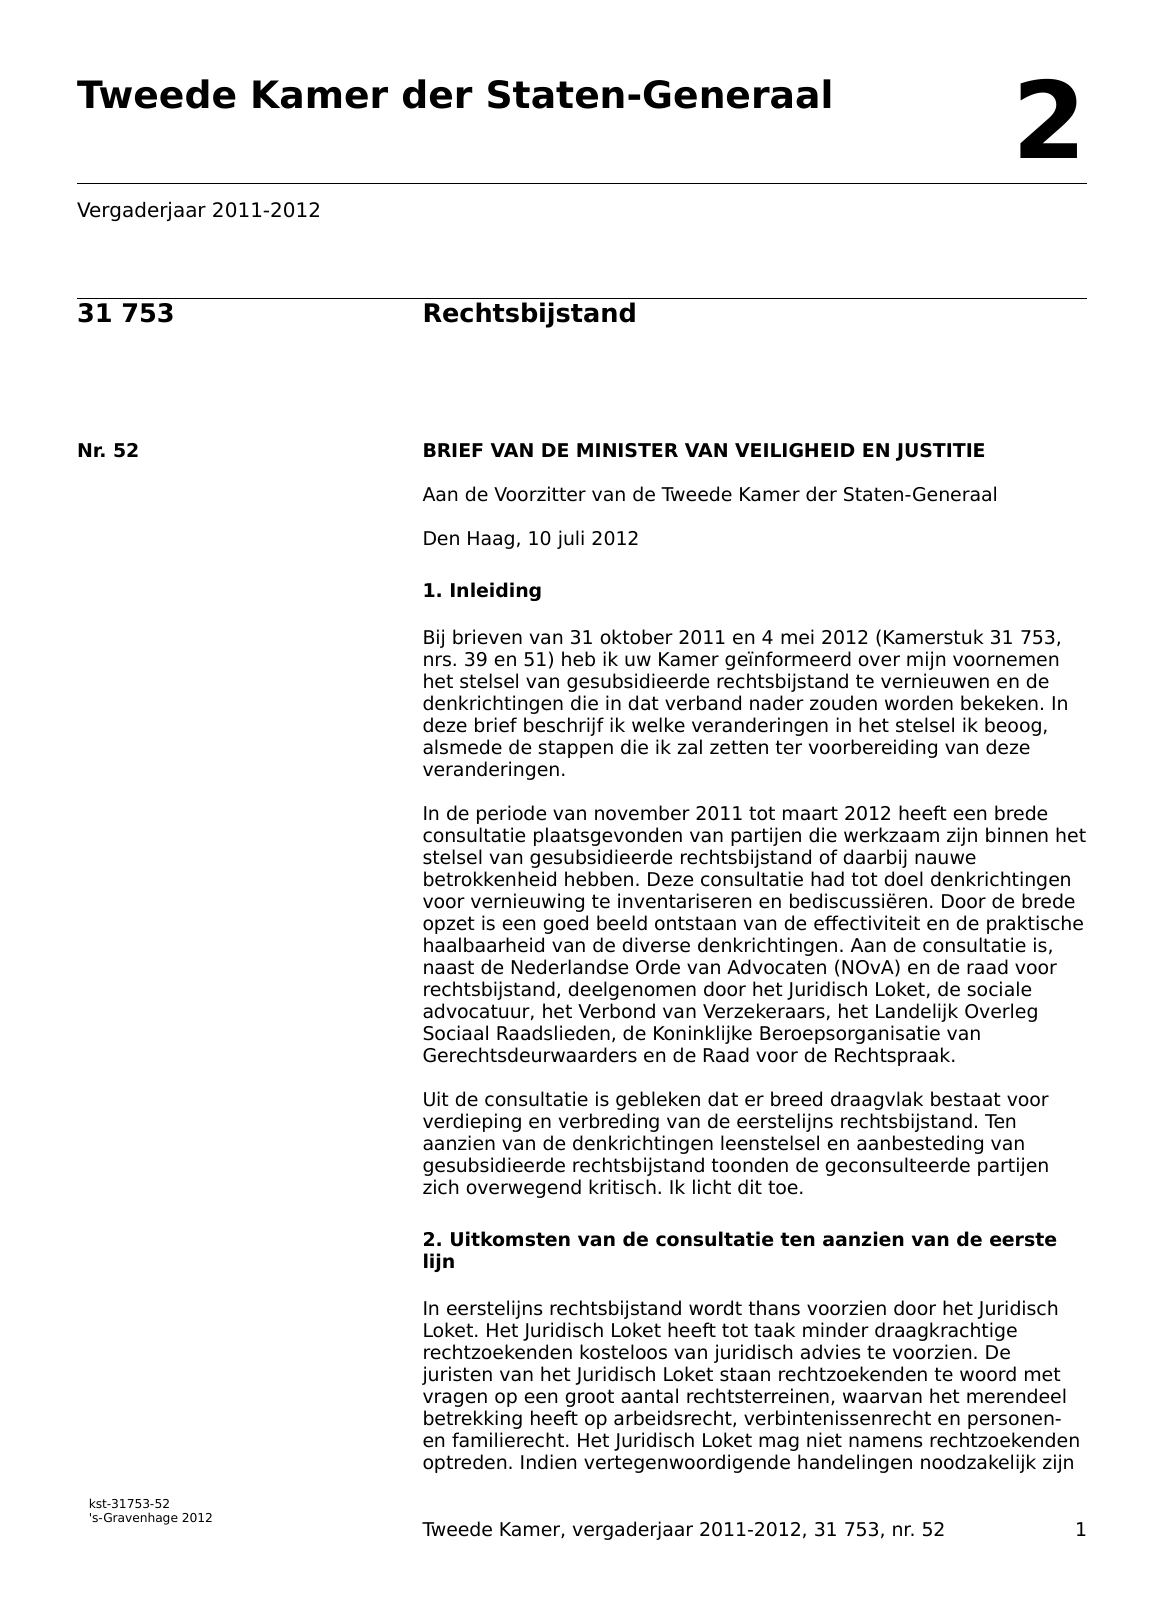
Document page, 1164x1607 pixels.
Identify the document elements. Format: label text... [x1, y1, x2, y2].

text Aan de Voorzitter van de Tweede Kamer der Staten-Generaal [422, 484, 1087, 506]
table_header 2 [886, 59, 1087, 183]
text Bij brieven van 31 oktober 2011 en 4 mei 2012 (Kamerstuk 31 753, nrs. 39 en 51) heb ik uw Kamer geïnformeerd over mijn voornemen het stelsel van gesubsidieerde rechtsbijstand te vernieuwen en de denkrichtingen die in dat verband nader zouden worden bekeken. In deze brief beschrijf ik welke veranderingen in het stelsel ik beoog, alsmede de stappen die ik zal zetten ter voorbereiding van deze veranderingen. [422, 627, 1087, 781]
subtitle 1. Inleiding [422, 580, 1087, 602]
subtitle Nr. 52 BRIEF VAN DE MINISTER VAN VEILIGHEID EN JUSTITIE [77, 440, 1087, 462]
text kst-31753-52 [88, 1497, 323, 1511]
subtitle 2. Uitkomsten van de consultatie ten aanzien van de eerste lijn [422, 1229, 1087, 1273]
text Den Haag, 10 juli 2012 [422, 528, 1087, 550]
text 's-Gravenhage 2012 [88, 1511, 323, 1525]
table_cell Vergaderjaar 2011-2012 [77, 184, 1087, 298]
text In de periode van november 2011 tot maart 2012 heeft een brede consultatie plaatsgevonden van partijen die werkzaam zijn binnen het stelsel van gesubsidieerde rechtsbijstand of daarbij nauwe betrokkenheid hebben. Deze consultatie had tot doel denkrichtingen voor vernieuwing te inventariseren en bediscussiëren. Door de brede opzet is een goed beeld ontstaan van de effectiviteit en de praktische haalbaarheid van de diverse denkrichtingen. Aan de consultatie is, naast de Nederlandse Orde van Advocaten (NOvA) en de raad voor rechtsbijstand, deelgenomen door het Juridisch Loket, de sociale advocatuur, het Verbond van Verzekeraars, het Landelijk Overleg Sociaal Raadslieden, de Koninklijke Beroepsorganisatie van Gerechtsdeurwaarders en de Raad voor de Rechtspraak. [422, 803, 1087, 1067]
subtitle 31 753 Rechtsbijstand [77, 299, 1087, 329]
text Uit de consultatie is gebleken dat er breed draagvlak bestaat voor verdieping en verbreding van de eerstelijns rechtsbijstand. Ten aanzien van de denkrichtingen leenstelsel en aanbesteding van gesubsidieerde rechtsbijstand toonden de geconsulteerde partijen zich overwegend kritisch. Ik licht dit toe. [422, 1089, 1087, 1199]
text In eerstelijns rechtsbijstand wordt thans voorzien door het Juridisch Loket. Het Juridisch Loket heeft tot taak minder draagkrachtige rechtzoekenden kosteloos van juridisch advies te voorzien. De juristen van het Juridisch Loket staan rechtzoekenden te woord met vragen op een groot aantal rechtsterreinen, waarvan het merendeel betrekking heeft op arbeidsrecht, verbintenissenrecht en personen- en familierecht. Het Juridisch Loket mag niet namens rechtzoekenden optreden. Indien vertegenwoordigende handelingen noodzakelijk zijn [422, 1298, 1087, 1474]
table_header Tweede Kamer der Staten-Generaal [77, 59, 886, 183]
